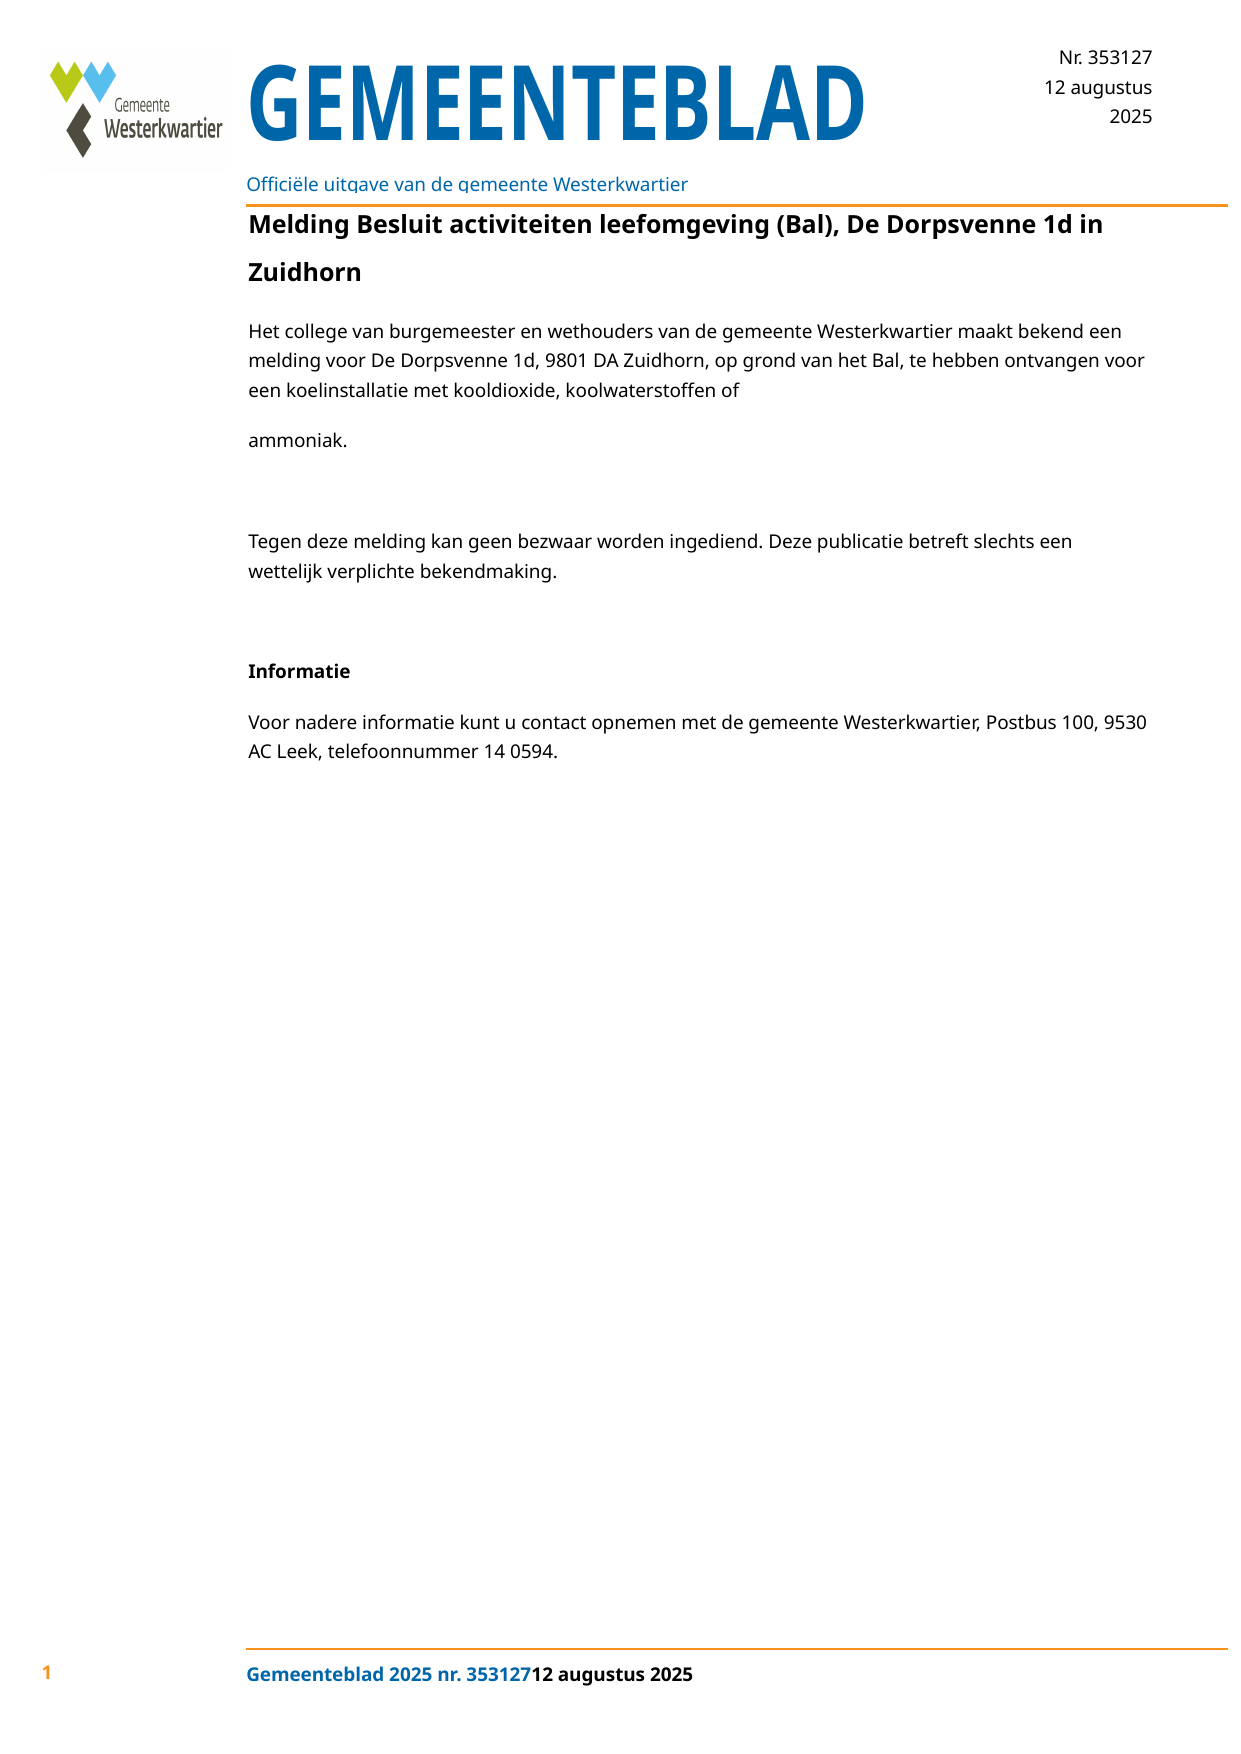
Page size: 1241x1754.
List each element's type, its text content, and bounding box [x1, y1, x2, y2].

text Melding Besluit activiteiten leefomgeving (Bal), De Dorpsvenne 1d in Zuidhorn [248, 207, 1152, 288]
text Voor nadere informatie kunt u contact opnemen met de gemeente Westerkwartier, Postbus 100, 9530 AC Leek, telefoonnummer 14 0594. [248, 709, 1152, 764]
text ammoniak. [248, 427, 1152, 453]
text Informatie [248, 659, 1152, 684]
text Tegen deze melding kan geen bezwaar worden ingediend. Deze publicatie betreft slechts een wettelijk verplichte bekendmaking. [248, 528, 1152, 584]
text Het college van burgemeester en wethouders van de gemeente Westerkwartier maakt bekend een melding voor De Dorpsvenne 1d, 9801 DA Zuidhorn, op grond van het Bal, te hebben ontvangen voor een koelinstallatie met kooldioxide, koolwaterstoffen of [248, 318, 1152, 403]
picture [41, 47, 231, 172]
